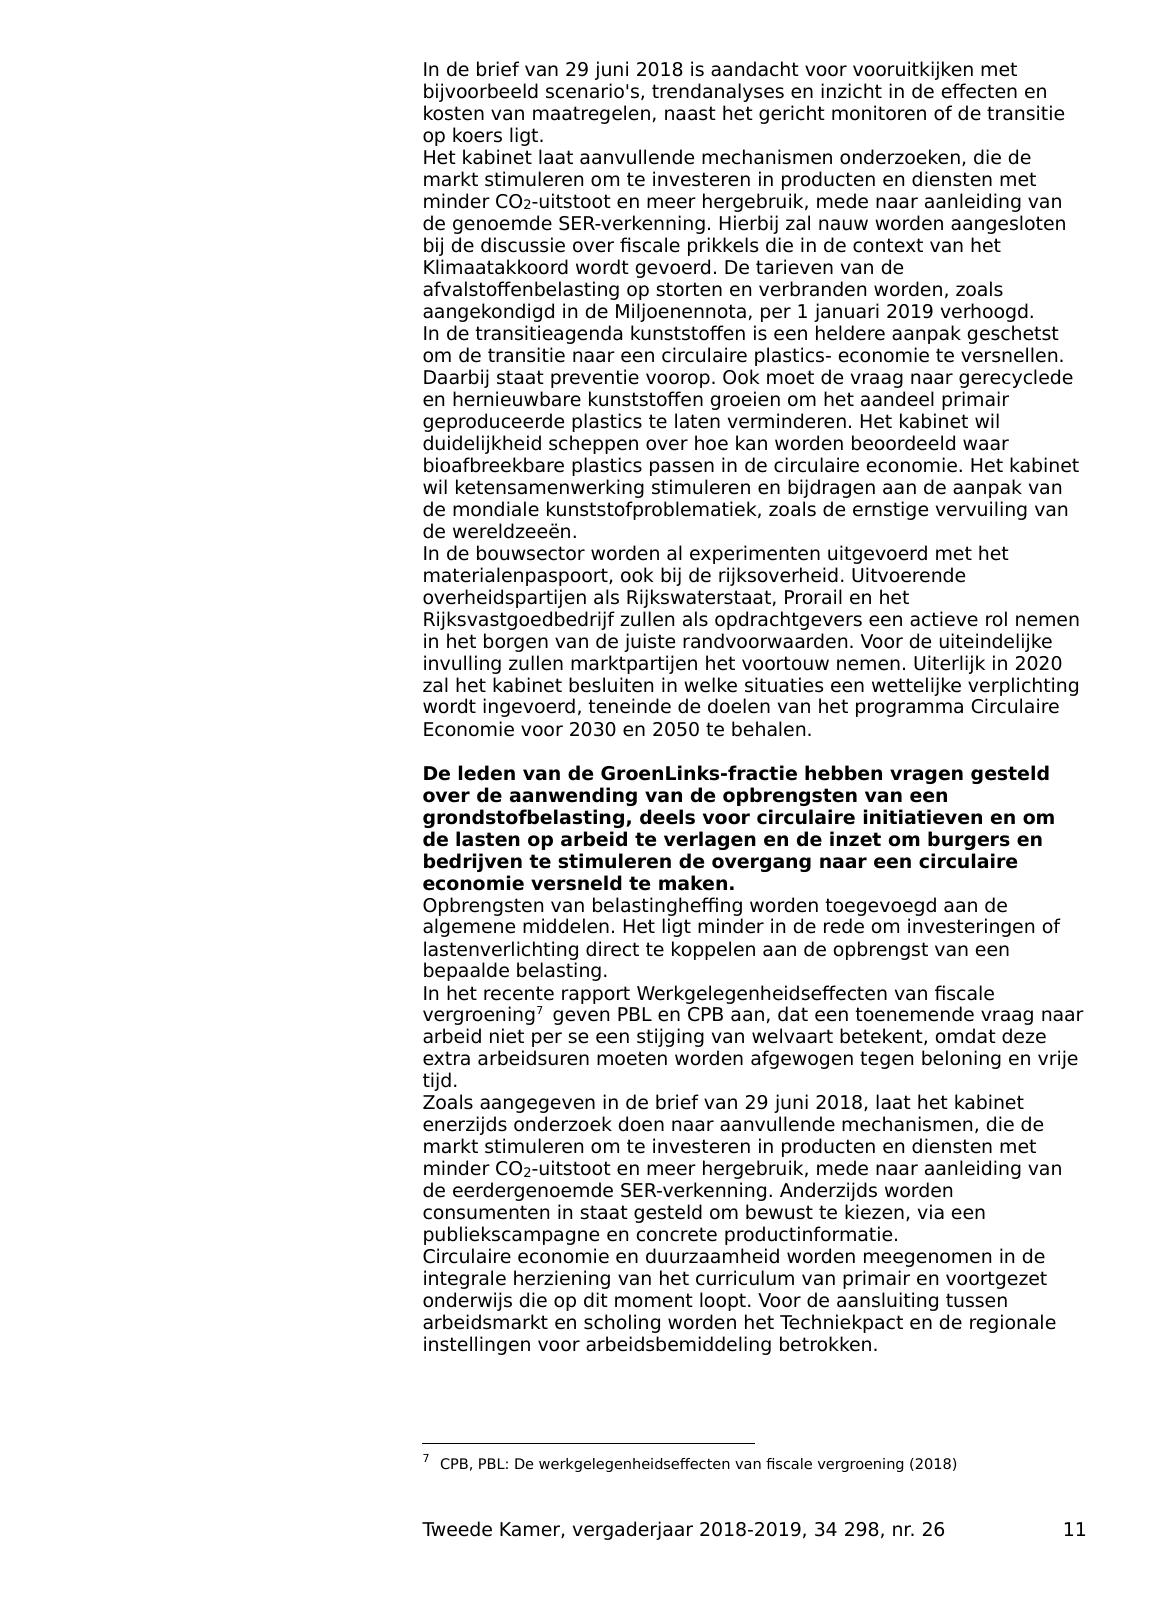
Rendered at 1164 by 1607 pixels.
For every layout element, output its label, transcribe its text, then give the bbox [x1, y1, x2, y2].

text De leden van de GroenLinks-fractie hebben vragen gesteld over de aanwending van de opbrengsten van een grondstofbelasting, deels voor circulaire initiatieven en om de lasten op arbeid te verlagen en de inzet om burgers en bedrijven te stimuleren de overgang naar een circulaire economie versneld te maken. [422, 763, 1087, 894]
text Het kabinet laat aanvullende mechanismen onderzoeken, die de markt stimuleren om te investeren in producten en diensten met minder CO2-uitstoot en meer hergebruik, mede naar aanleiding van de genoemde SER-verkenning. Hierbij zal nauw worden aangesloten bij de discussie over fiscale prikkels die in de context van het Klimaatakkoord wordt gevoerd. De tarieven van de afvalstoffenbelasting op storten en verbranden worden, zoals aangekondigd in de Miljoenennota, per 1 januari 2019 verhoogd. [422, 147, 1087, 323]
text In de brief van 29 juni 2018 is aandacht voor vooruitkijken met bijvoorbeeld scenario's, trendanalyses en inzicht in de effecten en kosten van maatregelen, naast het gericht monitoren of de transitie op koers ligt. [422, 59, 1087, 147]
text In de transitieagenda kunststoffen is een heldere aanpak geschetst om de transitie naar een circulaire plastics- economie te versnellen. Daarbij staat preventie voorop. Ook moet de vraag naar gerecyclede en hernieuwbare kunststoffen groeien om het aandeel primair geproduceerde plastics te laten verminderen. Het kabinet wil duidelijkheid scheppen over hoe kan worden beoordeeld waar bioafbreekbare plastics passen in de circulaire economie. Het kabinet wil ketensamenwerking stimuleren en bijdragen aan de aanpak van de mondiale kunststofproblematiek, zoals de ernstige vervuiling van de wereldzeeën. [422, 323, 1087, 543]
text Circulaire economie en duurzaamheid worden meegenomen in de integrale herziening van het curriculum van primair en voortgezet onderwijs die op dit moment loopt. Voor de aansluiting tussen arbeidsmarkt en scholing worden het Techniekpact en de regionale instellingen voor arbeidsbemiddeling betrokken. [422, 1246, 1087, 1356]
text Opbrengsten van belastingheffing worden toegevoegd aan de algemene middelen. Het ligt minder in de rede om investeringen of lastenverlichting direct te koppelen aan de opbrengst van een bepaalde belasting. [422, 894, 1087, 982]
text CPB, PBL: De werkgelegenheidseffecten van fiscale vergroening (2018) [422, 1452, 1087, 1474]
text In het recente rapport Werkgelegenheidseffecten van fiscale vergroening geven PBL en CPB aan, dat een toenemende vraag naar arbeid niet per se een stijging van welvaart betekent, omdat deze extra arbeidsuren moeten worden afgewogen tegen beloning en vrije tijd. [422, 982, 1087, 1092]
text In de bouwsector worden al experimenten uitgevoerd met het materialenpaspoort, ook bij de rijksoverheid. Uitvoerende overheidspartijen als Rijkswaterstaat, Prorail en het Rijksvastgoedbedrijf zullen als opdrachtgevers een actieve rol nemen in het borgen van de juiste randvoorwaarden. Voor de uiteindelijke invulling zullen marktpartijen het voortouw nemen. Uiterlijk in 2020 zal het kabinet besluiten in welke situaties een wettelijke verplichting wordt ingevoerd, teneinde de doelen van het programma Circulaire Economie voor 2030 en 2050 te behalen. [422, 543, 1087, 740]
text Zoals aangegeven in de brief van 29 juni 2018, laat het kabinet enerzijds onderzoek doen naar aanvullende mechanismen, die de markt stimuleren om te investeren in producten en diensten met minder CO2-uitstoot en meer hergebruik, mede naar aanleiding van de eerdergenoemde SER-verkenning. Anderzijds worden consumenten in staat gesteld om bewust te kiezen, via een publiekscampagne en concrete productinformatie. [422, 1092, 1087, 1246]
